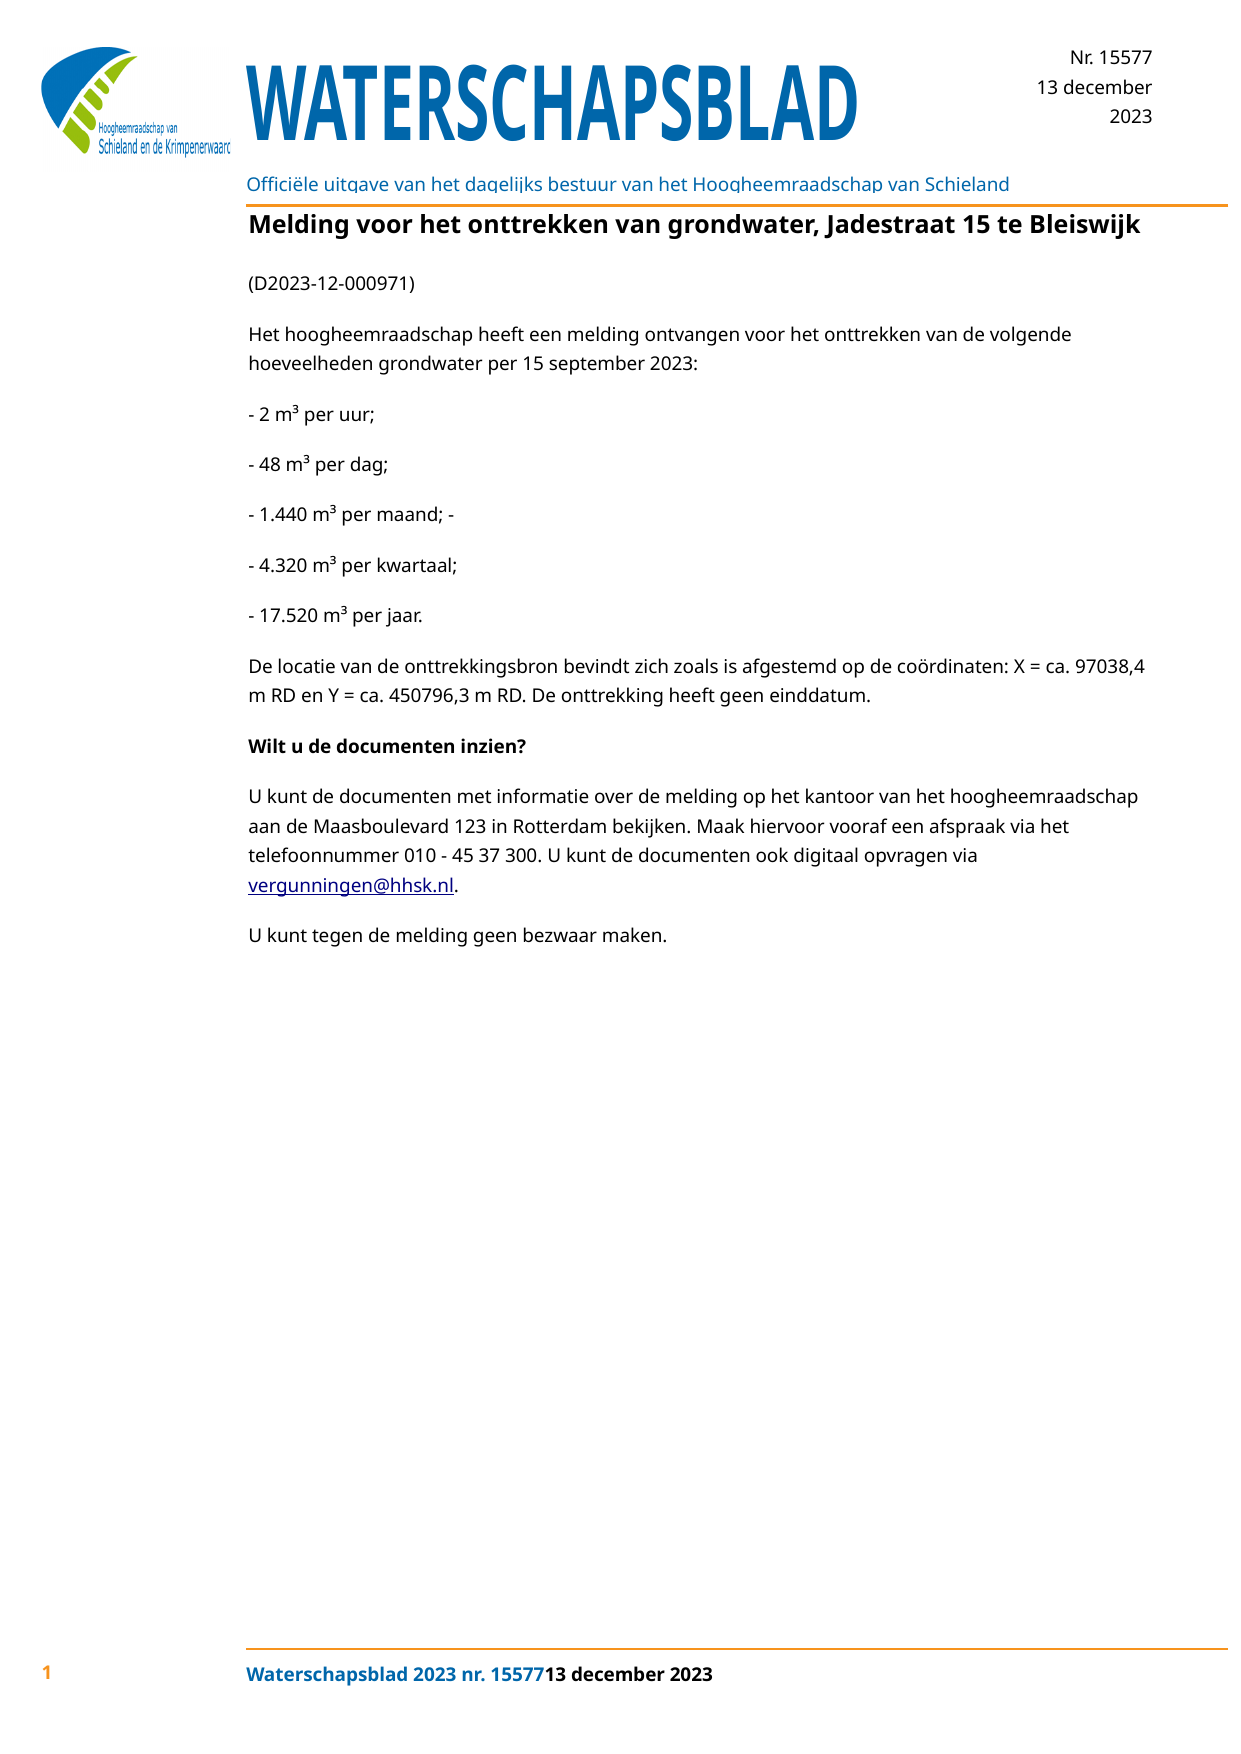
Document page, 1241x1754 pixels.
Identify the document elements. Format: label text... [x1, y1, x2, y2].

text - 48 m³ per dag; [248, 451, 1152, 477]
text - 4.320 m³ per kwartaal; [248, 552, 1152, 578]
text - 1.440 m³ per maand; - [248, 502, 1152, 527]
text - 17.520 m³ per jaar. [248, 602, 1152, 628]
text Melding voor het onttrekken van grondwater, Jadestraat 15 te Bleiswijk [248, 207, 1152, 241]
text U kunt tegen de melding geen bezwaar maken. [248, 922, 1152, 948]
text U kunt de documenten met informatie over de melding op het kantoor van het hoogheemraadschap aan de Maasboulevard 123 in Rotterdam bekijken. Maak hiervoor vooraf een afspraak via het telefoonnummer 010 - 45 37 300. U kunt de documenten ook digitaal opvragen via vergunningen@hhsk.nl. [248, 783, 1152, 898]
text - 2 m³ per uur; [248, 401, 1152, 426]
text De locatie van de onttrekkingsbron bevindt zich zoals is afgestemd op de coördinaten: X = ca. 97038,4 m RD en Y = ca. 450796,3 m RD. De onttrekking heeft geen einddatum. [248, 653, 1152, 708]
picture [41, 47, 231, 172]
text Wilt u de documenten inzien? [248, 733, 1152, 758]
text (D2023-12-000971) [248, 270, 1152, 296]
text Het hoogheemraadschap heeft een melding ontvangen voor het onttrekken van de volgende hoeveelheden grondwater per 15 september 2023: [248, 321, 1152, 376]
